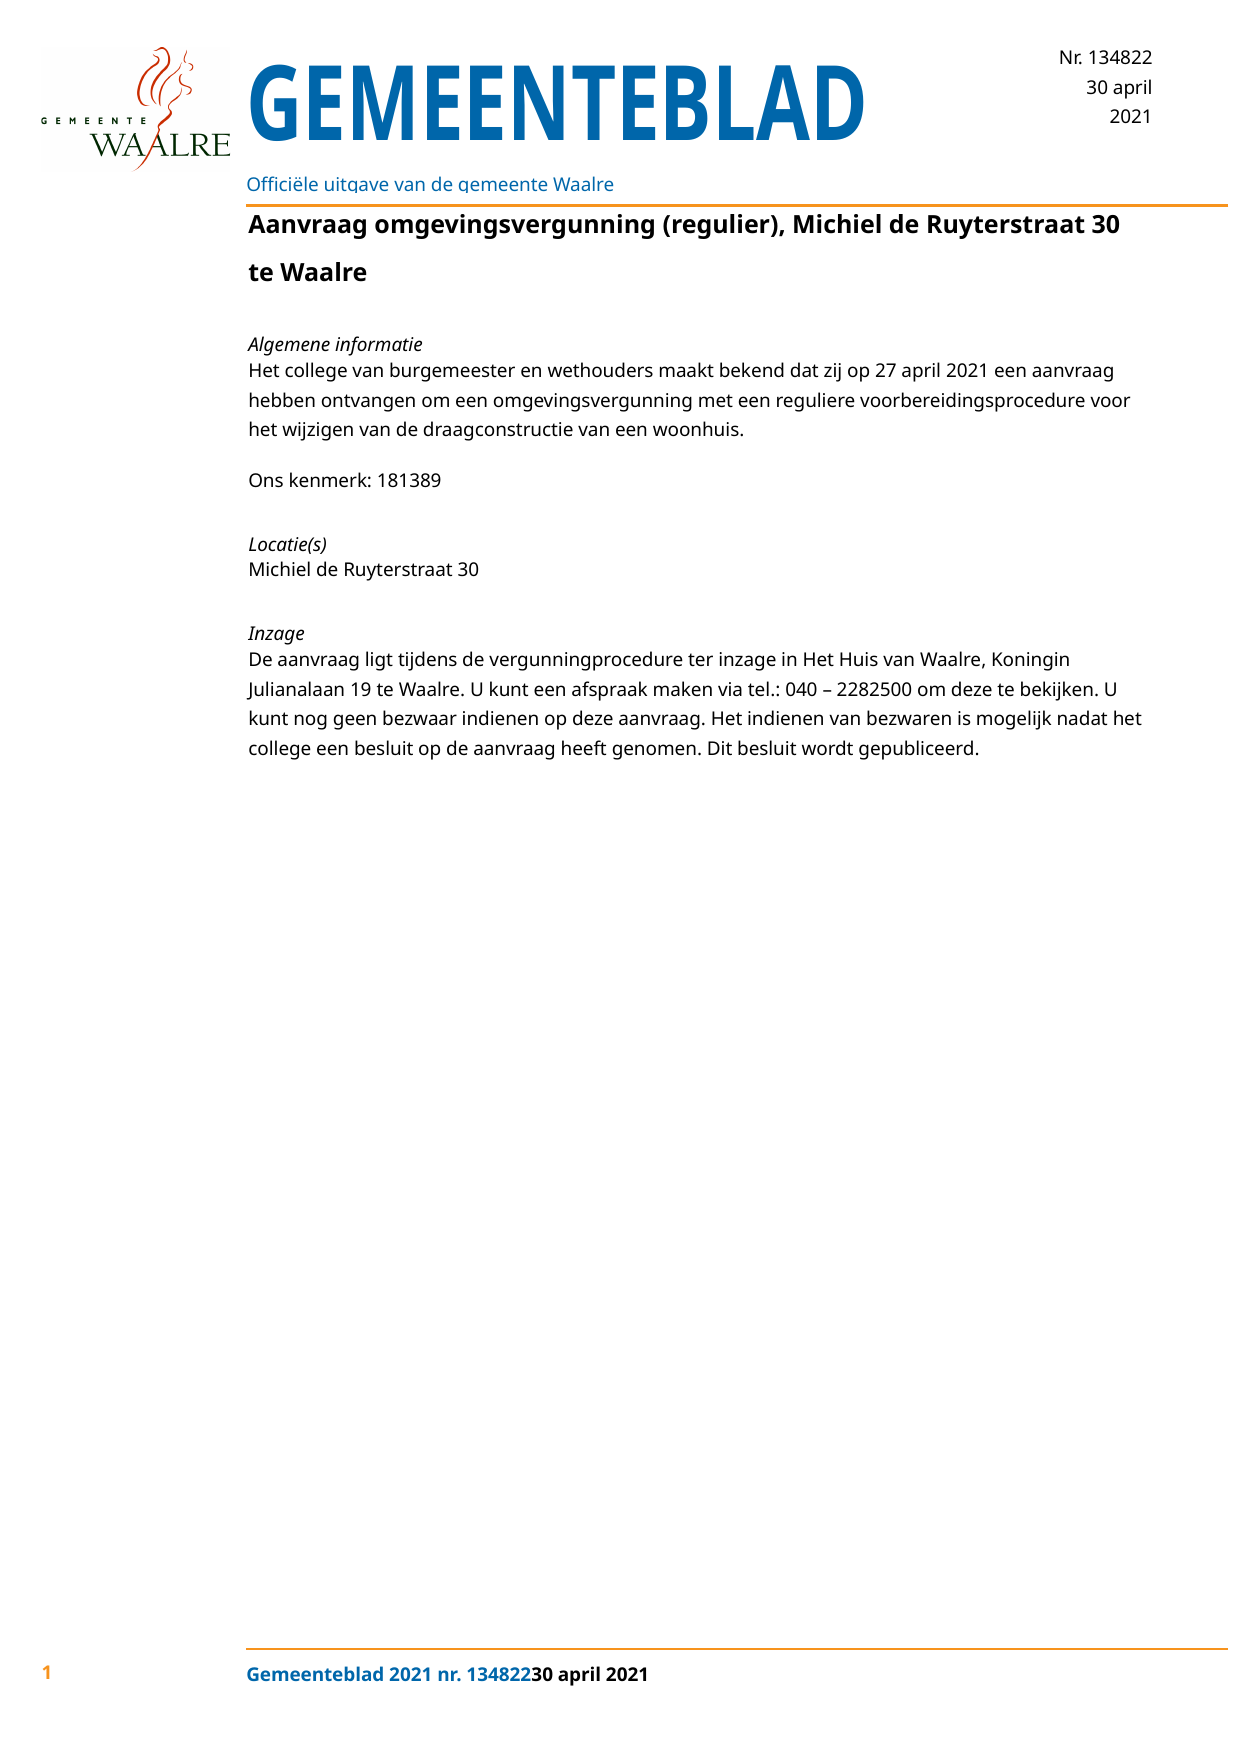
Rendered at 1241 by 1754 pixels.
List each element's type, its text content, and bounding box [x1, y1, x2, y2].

text De aanvraag ligt tijdens de vergunningprocedure ter inzage in Het Huis van Waalre, Koningin Julianalaan 19 te Waalre. U kunt een afspraak maken via tel.: 040 – 2282500 om deze te bekijken. U kunt nog geen bezwaar indienen op deze aanvraag. Het indienen van bezwaren is mogelijk nadat het college een besluit op de aanvraag heeft genomen. Dit besluit wordt gepubliceerd. [248, 646, 1152, 761]
text Het college van burgemeester en wethouders maakt bekend dat zij op 27 april 2021 een aanvraag hebben ontvangen om een omgevingsvergunning met een reguliere voorbereidingsprocedure voor het wijzigen van de draagconstructie van een woonhuis. [248, 357, 1152, 442]
text Michiel de Ruyterstraat 30 [248, 556, 1152, 582]
text Aanvraag omgevingsvergunning (regulier), Michiel de Ruyterstraat 30 te Waalre [248, 207, 1152, 288]
text Algemene informatie [248, 331, 1152, 357]
picture [41, 47, 231, 172]
text Ons kenmerk: 181389 [248, 467, 1152, 492]
text Locatie(s) [248, 531, 1152, 556]
text Inzage [248, 620, 1152, 646]
